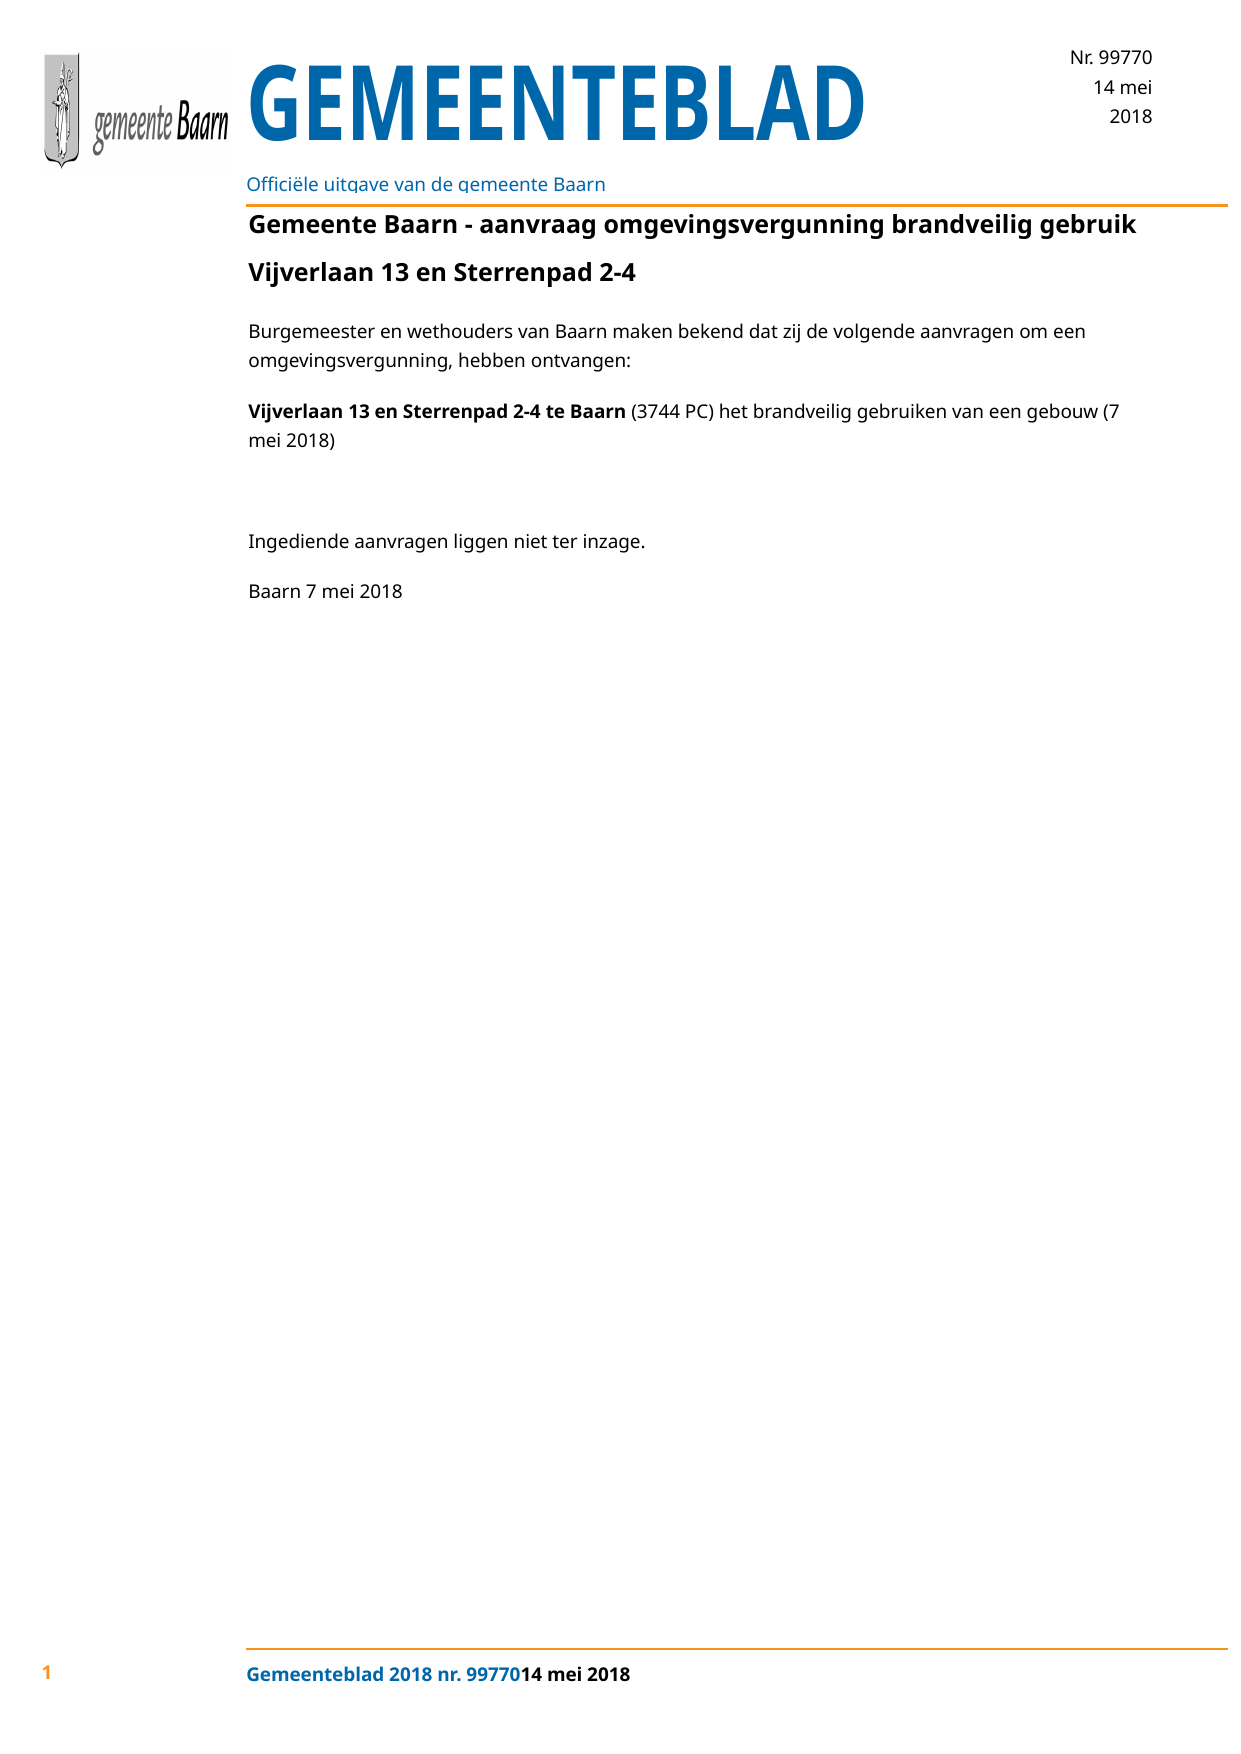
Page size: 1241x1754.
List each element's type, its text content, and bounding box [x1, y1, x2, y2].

text Ingediende aanvragen liggen niet ter inzage. [248, 528, 1152, 554]
text Vijverlaan 13 en Sterrenpad 2-4 te Baarn (3744 PC) het brandveilig gebruiken van een gebouw (7 mei 2018) [248, 398, 1152, 453]
text Gemeente Baarn - aanvraag omgevingsvergunning brandveilig gebruik Vijverlaan 13 en Sterrenpad 2-4 [248, 207, 1152, 288]
text Baarn 7 mei 2018 [248, 579, 1152, 604]
picture [41, 47, 231, 172]
text Burgemeester en wethouders van Baarn maken bekend dat zij de volgende aanvragen om een omgevingsvergunning, hebben ontvangen: [248, 318, 1152, 373]
